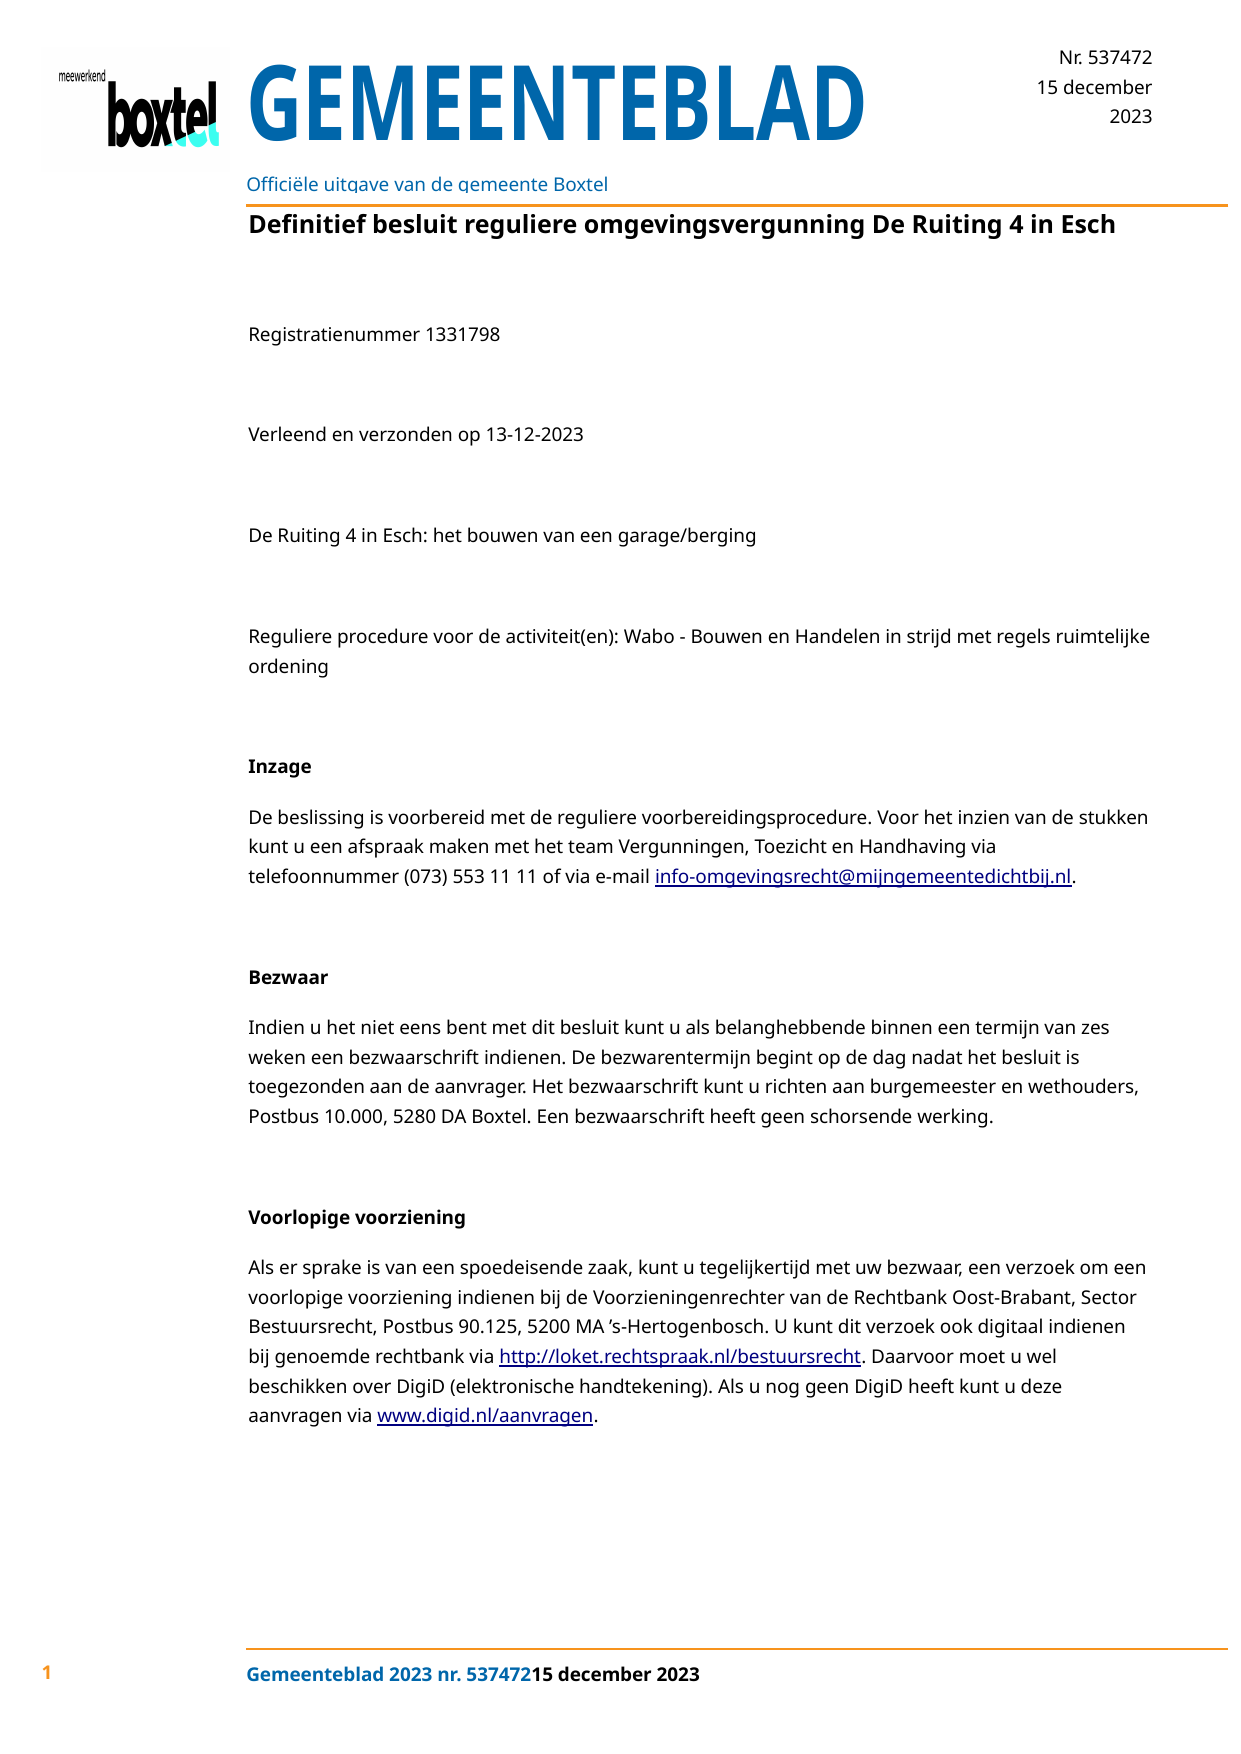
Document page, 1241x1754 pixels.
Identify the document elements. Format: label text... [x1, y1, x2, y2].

text Inzage [248, 754, 1152, 779]
text Bezwaar [248, 964, 1152, 990]
text Verleend en verzonden op 13-12-2023 [248, 422, 1152, 447]
text Definitief besluit reguliere omgevingsvergunning De Ruiting 4 in Esch [248, 207, 1152, 241]
picture [41, 47, 231, 172]
text De Ruiting 4 in Esch: het bouwen van een garage/berging [248, 522, 1152, 548]
text Registratienummer 1331798 [248, 321, 1152, 346]
text Voorlopige voorziening [248, 1204, 1152, 1230]
text De beslissing is voorbereid met de reguliere voorbereidingsprocedure. Voor het inzien van de stukken kunt u een afspraak maken met het team Vergunningen, Toezicht en Handhaving via telefoonnummer (073) 553 11 11 of via e-mail info-omgevingsrecht@mijngemeentedichtbij.nl. [248, 804, 1152, 889]
text Als er sprake is van een spoedeisende zaak, kunt u tegelijkertijd met uw bezwaar, een verzoek om een voorlopige voorziening indienen bij de Voorzieningenrechter van de Rechtbank Oost-Brabant, Sector Bestuursrecht, Postbus 90.125, 5200 MA ’s-Hertogenbosch. U kunt dit verzoek ook digitaal indienen bij genoemde rechtbank via http://loket.rechtspraak.nl/bestuursrecht. Daarvoor moet u wel beschikken over DigiD (elektronische handtekening). Als u nog geen DigiD heeft kunt u deze aanvragen via www.digid.nl/aanvragen. [248, 1254, 1152, 1428]
text Reguliere procedure voor de activiteit(en): Wabo - Bouwen en Handelen in strijd met regels ruimtelijke ordening [248, 623, 1152, 678]
text Indien u het niet eens bent met dit besluit kunt u als belanghebbende binnen een termijn van zes weken een bezwaarschrift indienen. De bezwarentermijn begint op de dag nadat het besluit is toegezonden aan de aanvrager. Het bezwaarschrift kunt u richten aan burgemeester en wethouders, Postbus 10.000, 5280 DA Boxtel. Een bezwaarschrift heeft geen schorsende werking. [248, 1014, 1152, 1129]
